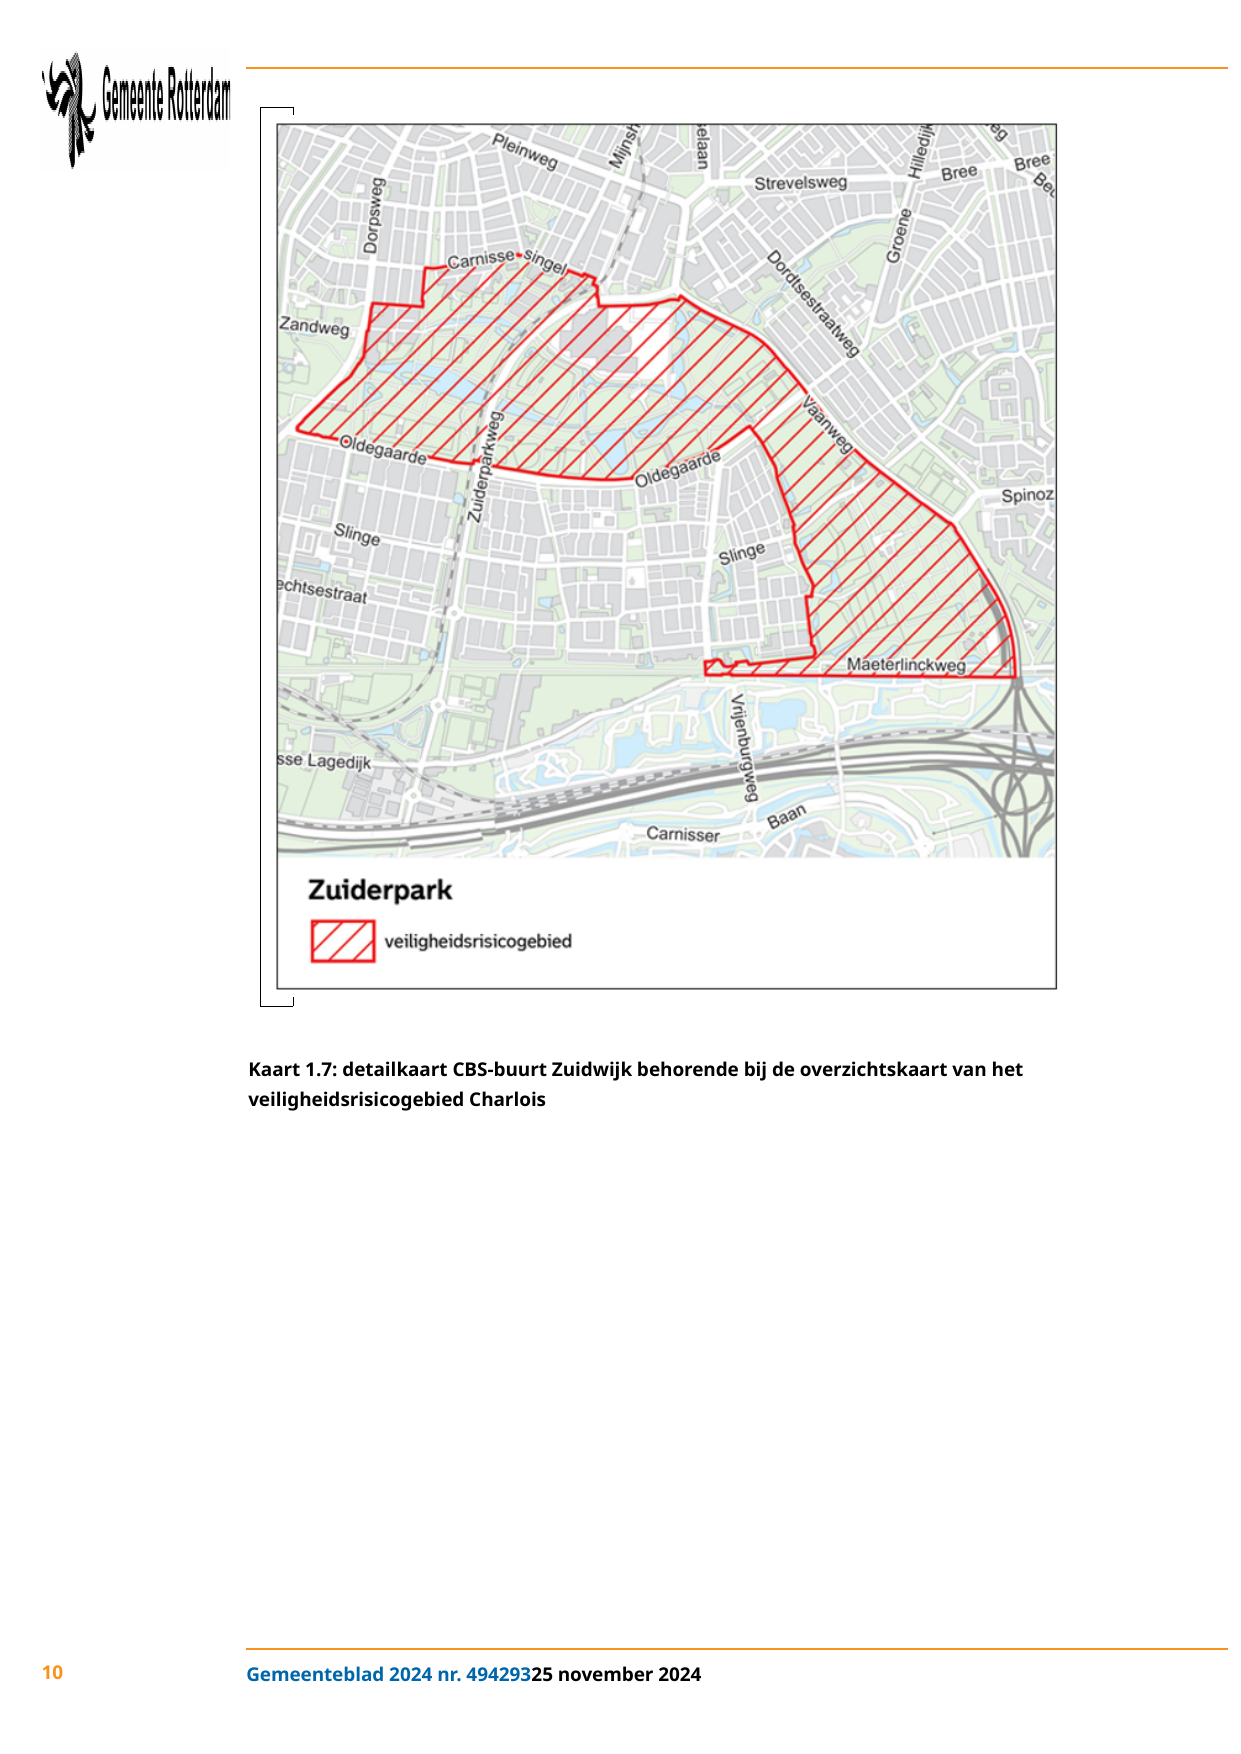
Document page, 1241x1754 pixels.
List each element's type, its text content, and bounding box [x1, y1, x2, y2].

text Kaart 1.7: detailkaart CBS-buurt Zuidwijk behorende bij de overzichtskaart van het veiligheidsrisicogebied Charlois [248, 1057, 1152, 1112]
picture [268, 115, 1067, 997]
picture [41, 47, 231, 172]
